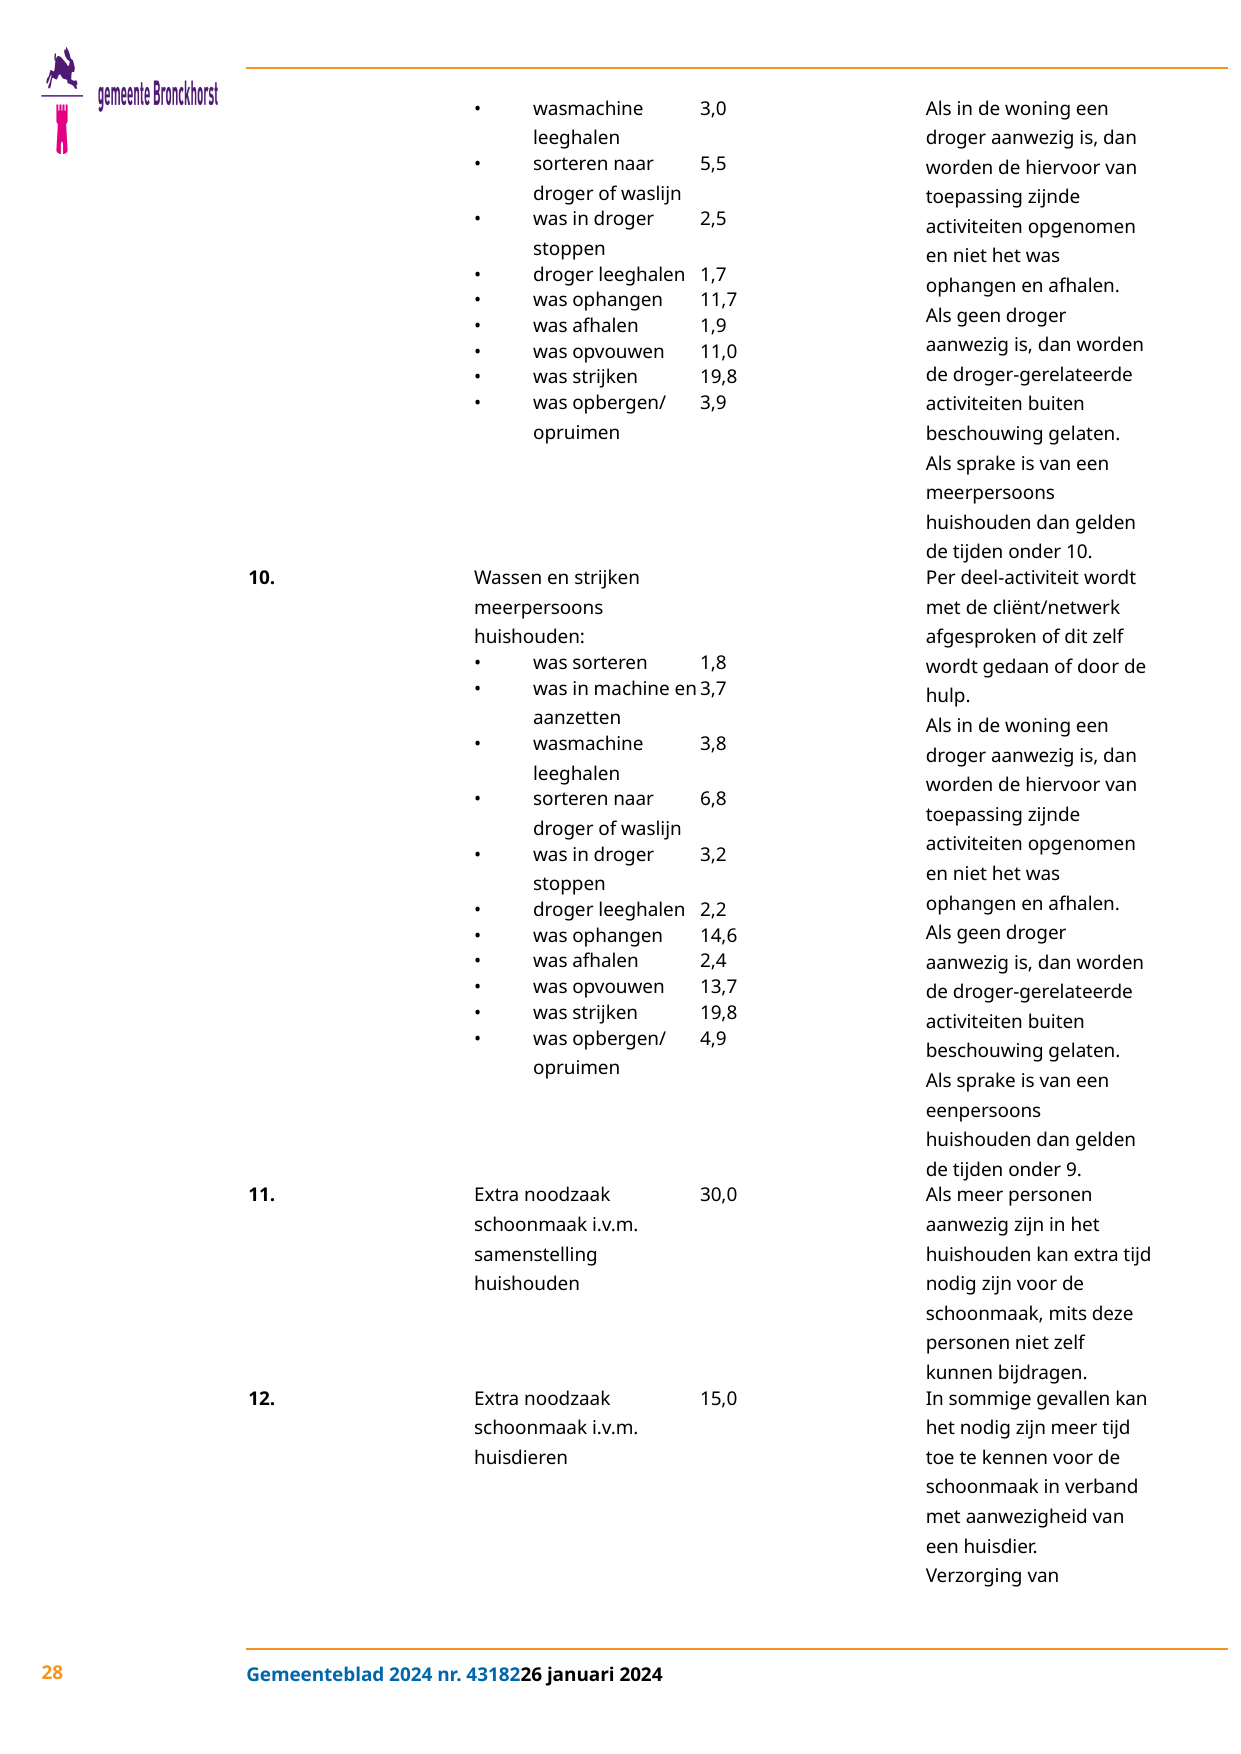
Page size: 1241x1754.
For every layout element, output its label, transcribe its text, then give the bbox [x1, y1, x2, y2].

table_cell 2,5 [700, 205, 926, 261]
table_cell In sommige gevallen kan het nodig zijn meer tijd toe te kennen voor de schoonmaak in verband met aanwezigheid van een huisdier. Verzorging van [926, 1385, 1152, 1588]
table_cell 6,8 [700, 786, 926, 841]
table_cell was afhalen [474, 948, 700, 973]
table_cell was opbergen/ opruimen [474, 1025, 700, 1182]
table_cell 1,8 [700, 649, 926, 675]
table_cell 11. [248, 1182, 474, 1385]
table_cell 13,7 [700, 973, 926, 999]
table_cell wasmachine leeghalen [474, 730, 700, 786]
table_cell 11,7 [700, 286, 926, 312]
table_cell was strijken [474, 364, 700, 389]
table_cell 3,7 [700, 675, 926, 730]
table_cell 2,4 [700, 948, 926, 973]
picture [41, 47, 231, 172]
table_cell Als meer personen aanwezig zijn in het huishouden kan extra tijd nodig zijn voor de schoonmaak, mits deze personen niet zelf kunnen bijdragen. [926, 1182, 1152, 1385]
table_cell 3,8 [700, 730, 926, 786]
table_cell was ophangen [474, 286, 700, 312]
table_cell 10. [248, 564, 474, 1182]
table_cell was in machine en aanzetten [474, 675, 700, 730]
table_cell Per deel-activiteit wordt met de cliënt/netwerk afgesproken of dit zelf wordt gedaan of door de hulp. Als in de woning een droger aanwezig is, dan worden de hiervoor van toepassing zijnde activiteiten opgenomen en niet het was ophangen en afhalen. Als geen droger aanwezig is, dan worden de droger-gerelateerde activiteiten buiten beschouwing gelaten. Als sprake is van een eenpersoons huishouden dan gelden de tijden onder 9. [926, 564, 1152, 1182]
table_cell 3,2 [700, 841, 926, 896]
table_cell 15,0 [700, 1385, 926, 1588]
table_cell 1,7 [700, 261, 926, 286]
table_cell 1,9 [700, 312, 926, 338]
table_cell 19,8 [700, 364, 926, 389]
table_cell droger leeghalen [474, 261, 700, 286]
table_cell 5,5 [700, 150, 926, 205]
table_cell wasmachine leeghalen [474, 95, 700, 150]
table_cell was opbergen/ opruimen [474, 389, 700, 564]
table_cell 19,8 [700, 999, 926, 1025]
table_cell was ophangen [474, 922, 700, 948]
table_cell was opvouwen [474, 973, 700, 999]
table_cell [248, 95, 474, 564]
table_cell was afhalen [474, 312, 700, 338]
table_cell 11,0 [700, 338, 926, 364]
table_cell 14,6 [700, 922, 926, 948]
table_cell Extra noodzaak schoonmaak i.v.m. huisdieren [474, 1385, 700, 1588]
table_cell was in droger stoppen [474, 841, 700, 896]
table_cell Wassen en strijken meerpersoons huishouden: [474, 564, 700, 649]
table_cell 30,0 [700, 1182, 926, 1385]
table_cell was strijken [474, 999, 700, 1025]
table_cell Extra noodzaak schoonmaak i.v.m. samenstelling huishouden [474, 1182, 700, 1385]
table_cell was in droger stoppen [474, 205, 700, 261]
table_cell was opvouwen [474, 338, 700, 364]
table_cell 4,9 [700, 1025, 926, 1182]
table_cell sorteren naar droger of waslijn [474, 150, 700, 205]
table_cell droger leeghalen [474, 896, 700, 922]
table_cell sorteren naar droger of waslijn [474, 786, 700, 841]
table_cell 12. [248, 1385, 474, 1588]
table_cell 2,2 [700, 896, 926, 922]
table_cell [700, 564, 926, 649]
table_cell was sorteren [474, 649, 700, 675]
table_cell 3,9 [700, 389, 926, 564]
table_cell Als in de woning een droger aanwezig is, dan worden de hiervoor van toepassing zijnde activiteiten opgenomen en niet het was ophangen en afhalen. Als geen droger aanwezig is, dan worden de droger-gerelateerde activiteiten buiten beschouwing gelaten. Als sprake is van een meerpersoons huishouden dan gelden de tijden onder 10. [926, 95, 1152, 564]
table_cell 3,0 [700, 95, 926, 150]
